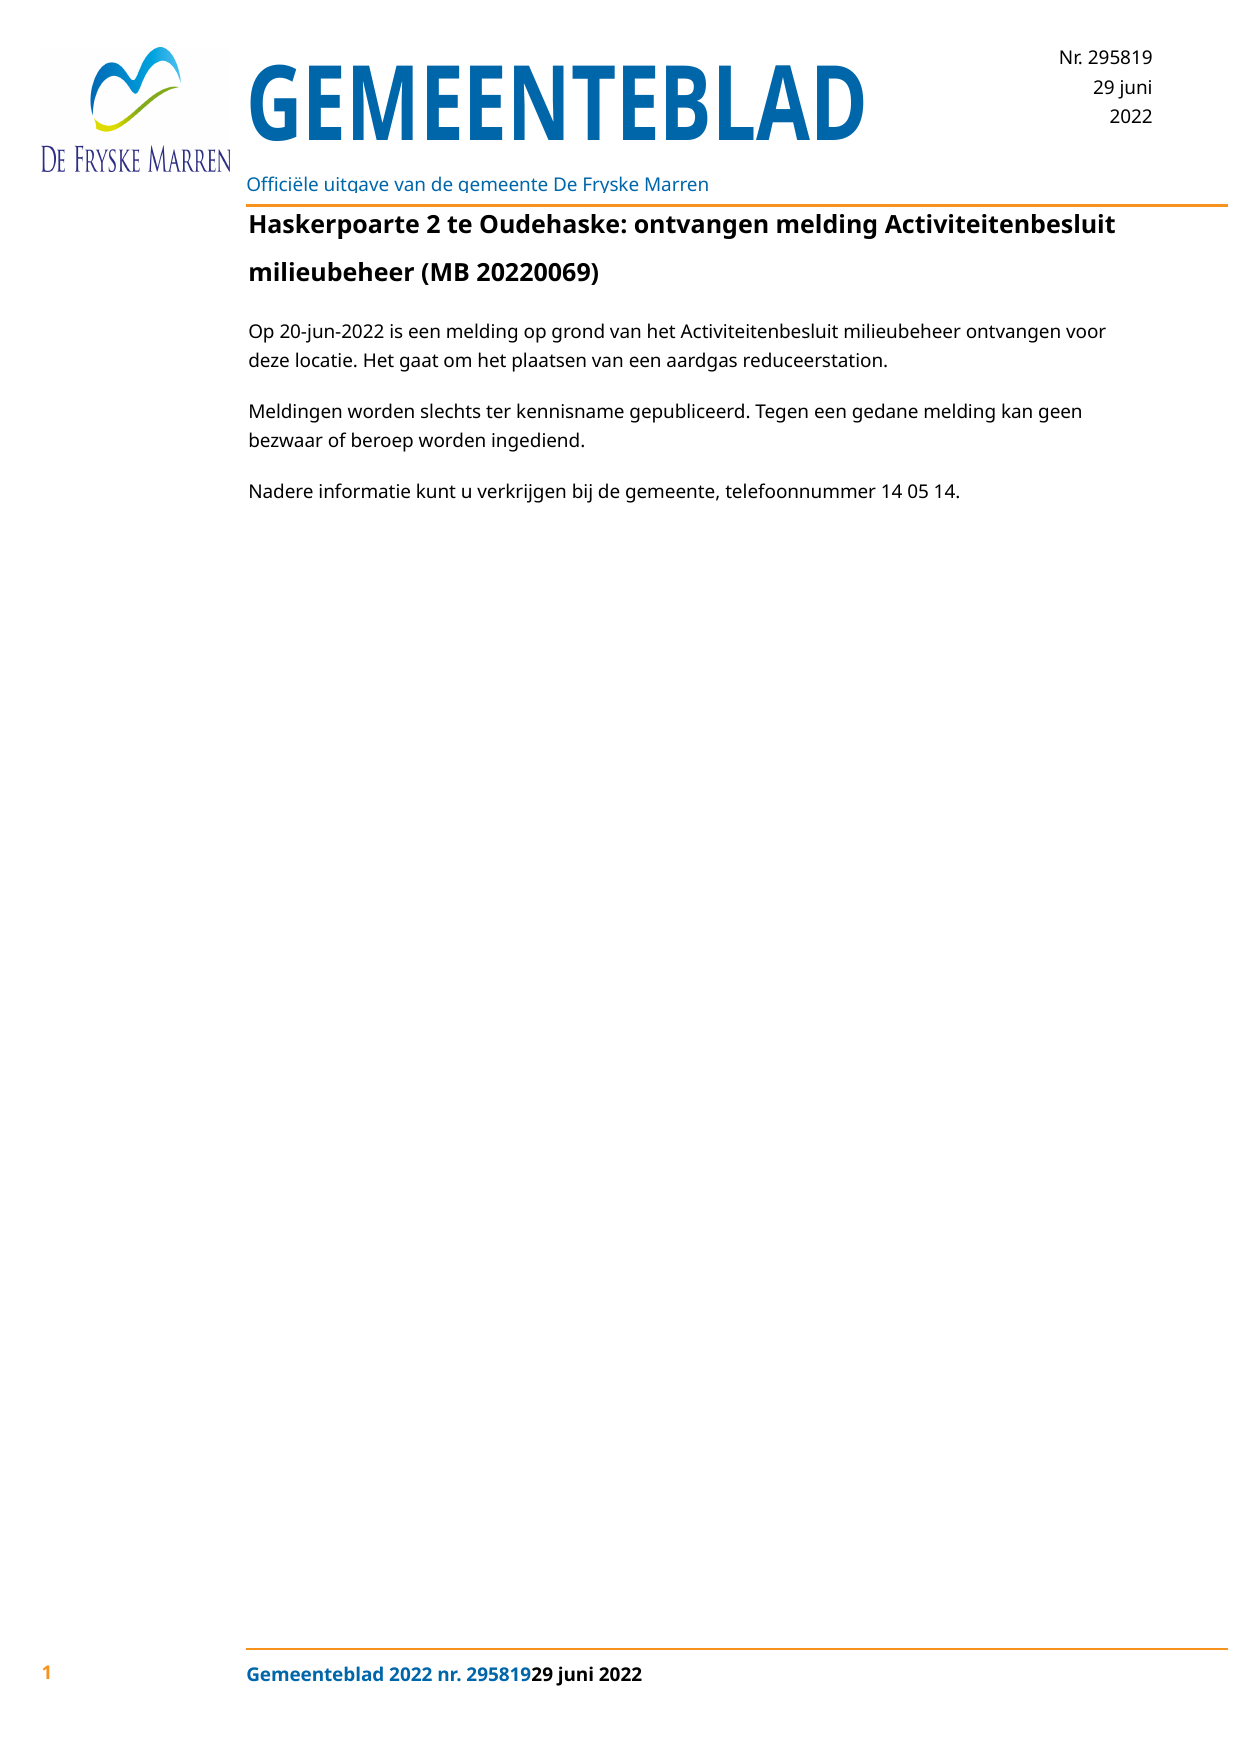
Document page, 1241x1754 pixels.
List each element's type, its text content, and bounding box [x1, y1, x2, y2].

text Meldingen worden slechts ter kennisname gepubliceerd. Tegen een gedane melding kan geen bezwaar of beroep worden ingediend. [248, 398, 1152, 453]
text Nadere informatie kunt u verkrijgen bij de gemeente, telefoonnummer 14 05 14. [248, 478, 1152, 504]
text Haskerpoarte 2 te Oudehaske: ontvangen melding Activiteitenbesluit milieubeheer (MB 20220069) [248, 207, 1152, 288]
text Op 20-jun-2022 is een melding op grond van het Activiteitenbesluit milieubeheer ontvangen voor deze locatie. Het gaat om het plaatsen van een aardgas reduceerstation. [248, 318, 1152, 373]
picture [41, 47, 231, 172]
